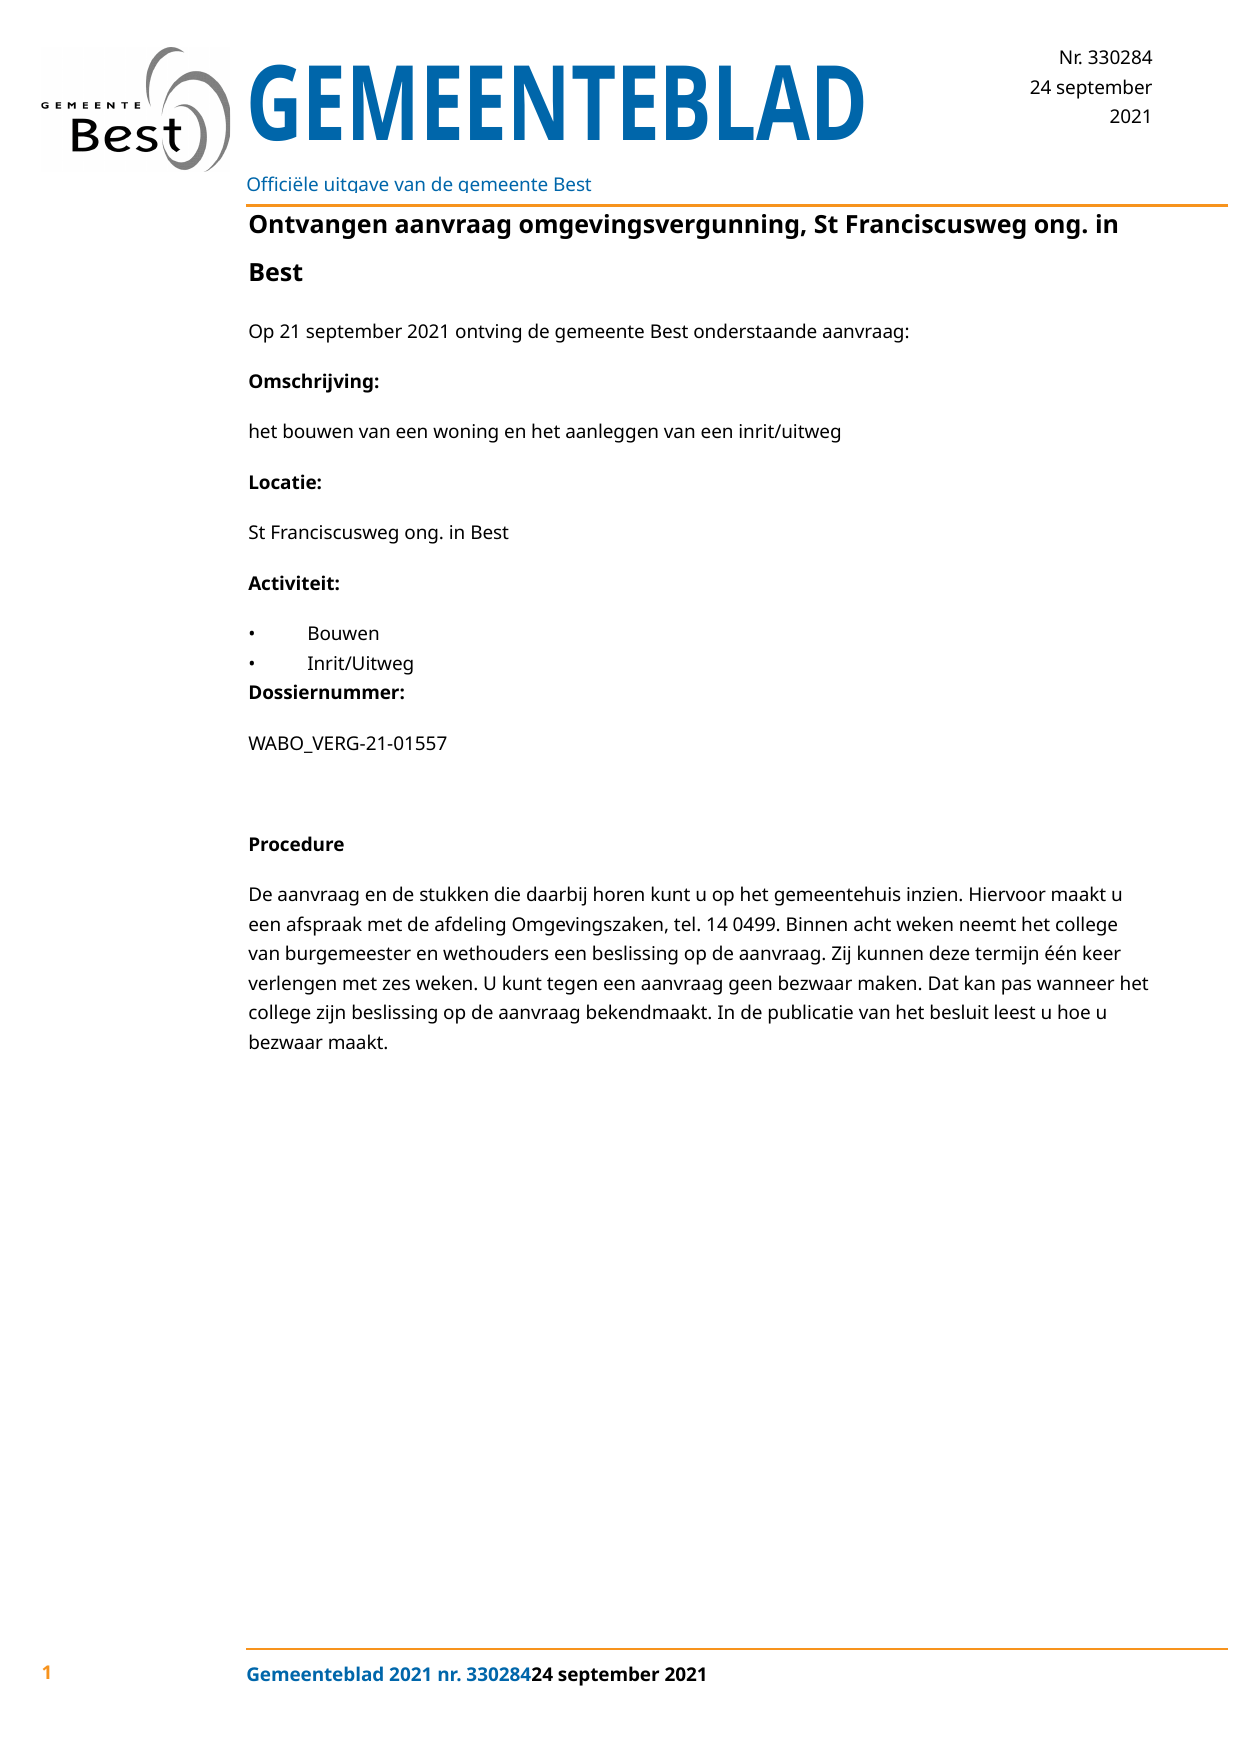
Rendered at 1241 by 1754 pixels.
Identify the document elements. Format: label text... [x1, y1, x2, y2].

text Procedure [248, 831, 1152, 857]
text De aanvraag en de stukken die daarbij horen kunt u op het gemeentehuis inzien. Hiervoor maakt u een afspraak met de afdeling Omgevingszaken, tel. 14 0499. Binnen acht weken neemt het college van burgemeester en wethouders een beslissing op de aanvraag. Zij kunnen deze termijn één keer verlengen met zes weken. U kunt tegen een aanvraag geen bezwaar maken. Dat kan pas wanneer het college zijn beslissing op de aanvraag bekendmaakt. In de publicatie van het besluit leest u hoe u bezwaar maakt. [248, 881, 1152, 1055]
list Inrit/Uitweg [248, 650, 1152, 676]
picture [41, 47, 231, 172]
text St Franciscusweg ong. in Best [248, 519, 1152, 545]
text Locatie: [248, 469, 1152, 495]
text Activiteit: [248, 570, 1152, 596]
text WABO_VERG-21-01557 [248, 730, 1152, 756]
text Dossiernummer: [248, 679, 1152, 705]
text Omschrijving: [248, 368, 1152, 394]
text het bouwen van een woning en het aanleggen van een inrit/uitweg [248, 419, 1152, 444]
list Bouwen [248, 620, 1152, 646]
text Op 21 september 2021 ontving de gemeente Best onderstaande aanvraag: [248, 318, 1152, 344]
text Ontvangen aanvraag omgevingsvergunning, St Franciscusweg ong. in Best [248, 207, 1152, 288]
